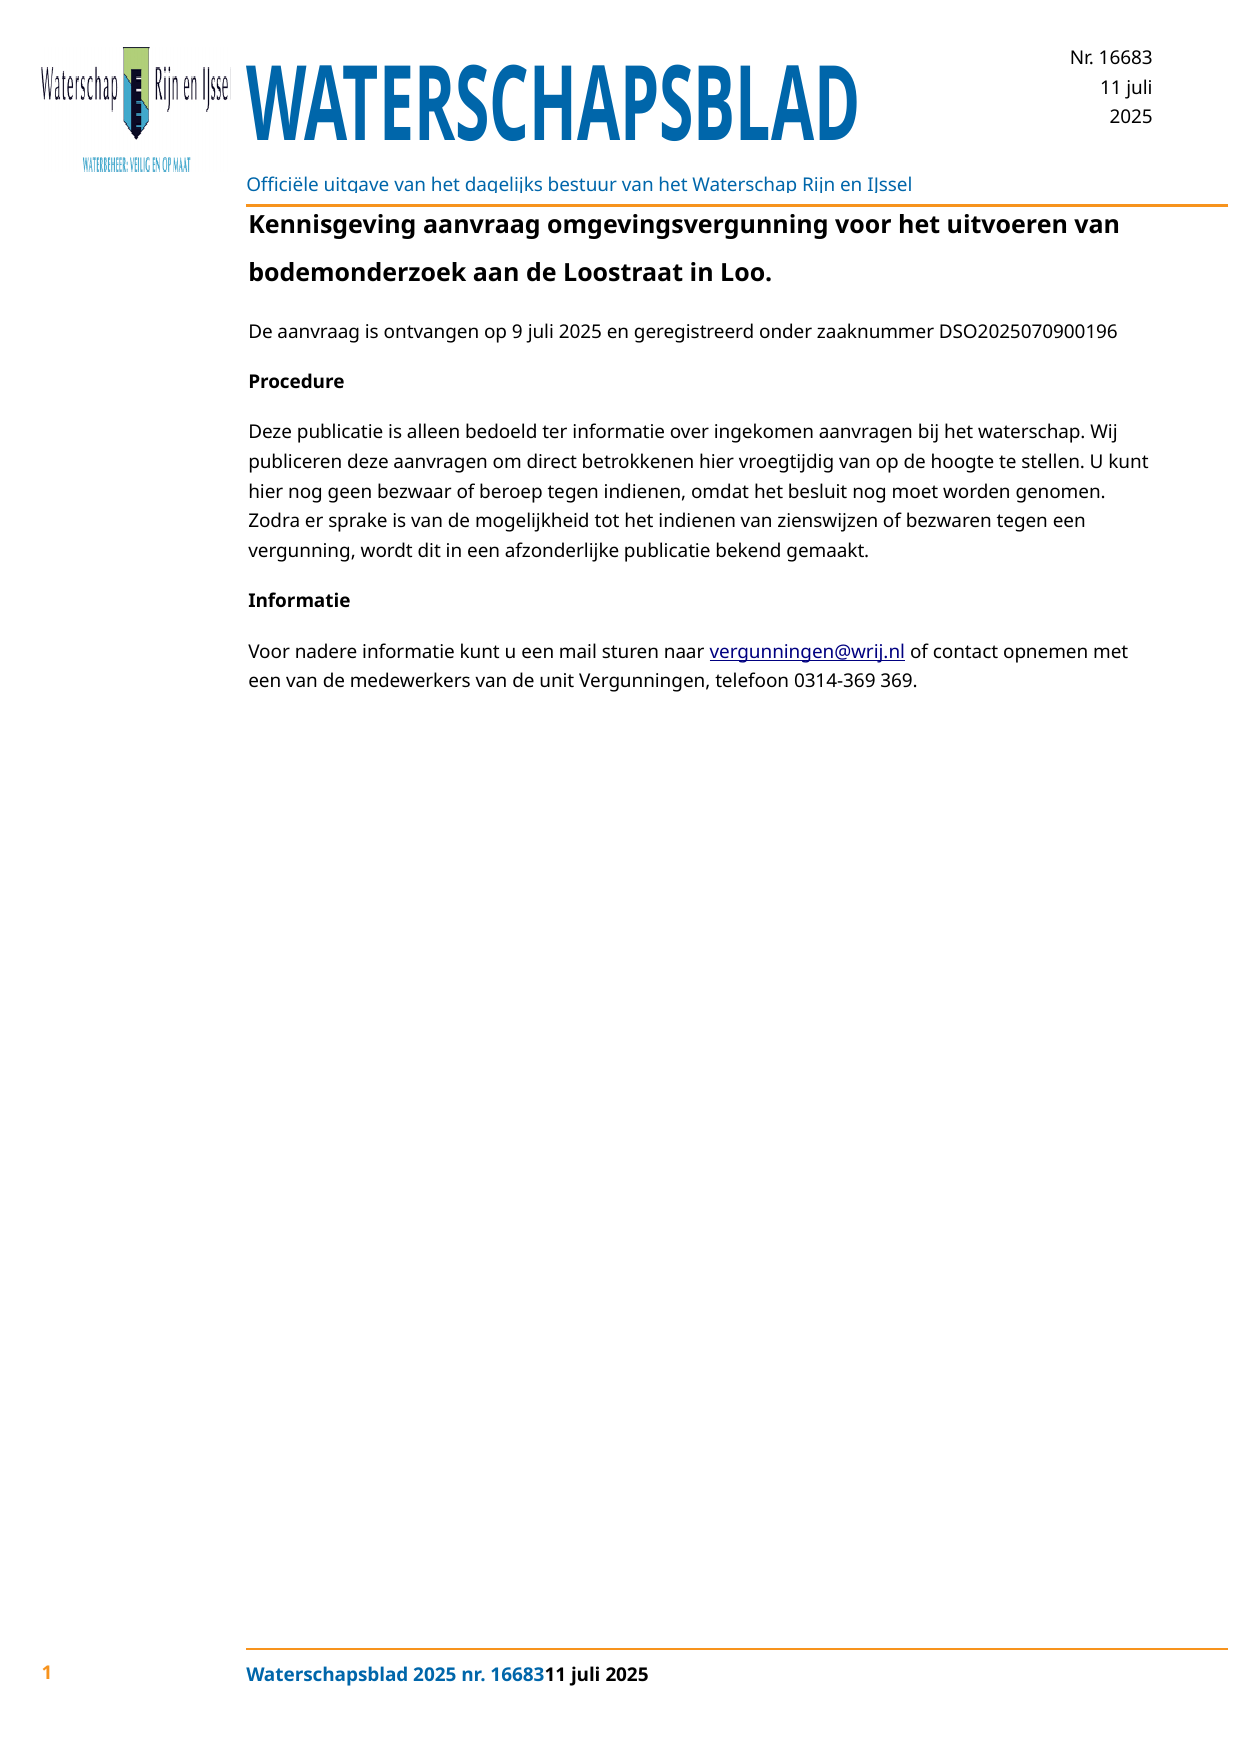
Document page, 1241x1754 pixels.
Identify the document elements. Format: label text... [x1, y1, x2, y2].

text Deze publicatie is alleen bedoeld ter informatie over ingekomen aanvragen bij het waterschap. Wij publiceren deze aanvragen om direct betrokkenen hier vroegtijdig van op de hoogte te stellen. U kunt hier nog geen bezwaar of beroep tegen indienen, omdat het besluit nog moet worden genomen. Zodra er sprake is van de mogelijkheid tot het indienen van zienswijzen of bezwaren tegen een vergunning, wordt dit in een afzonderlijke publicatie bekend gemaakt. [248, 419, 1152, 563]
text Kennisgeving aanvraag omgevingsvergunning voor het uitvoeren van bodemonderzoek aan de Loostraat in Loo. [248, 207, 1152, 288]
text Informatie [248, 587, 1152, 613]
text De aanvraag is ontvangen op 9 juli 2025 en geregistreerd onder zaaknummer DSO2025070900196 [248, 318, 1152, 344]
text Procedure [248, 368, 1152, 394]
picture [41, 47, 231, 172]
text Voor nadere informatie kunt u een mail sturen naar vergunningen@wrij.nl of contact opnemen met een van de medewerkers van de unit Vergunningen, telefoon 0314-369 369. [248, 638, 1152, 693]
